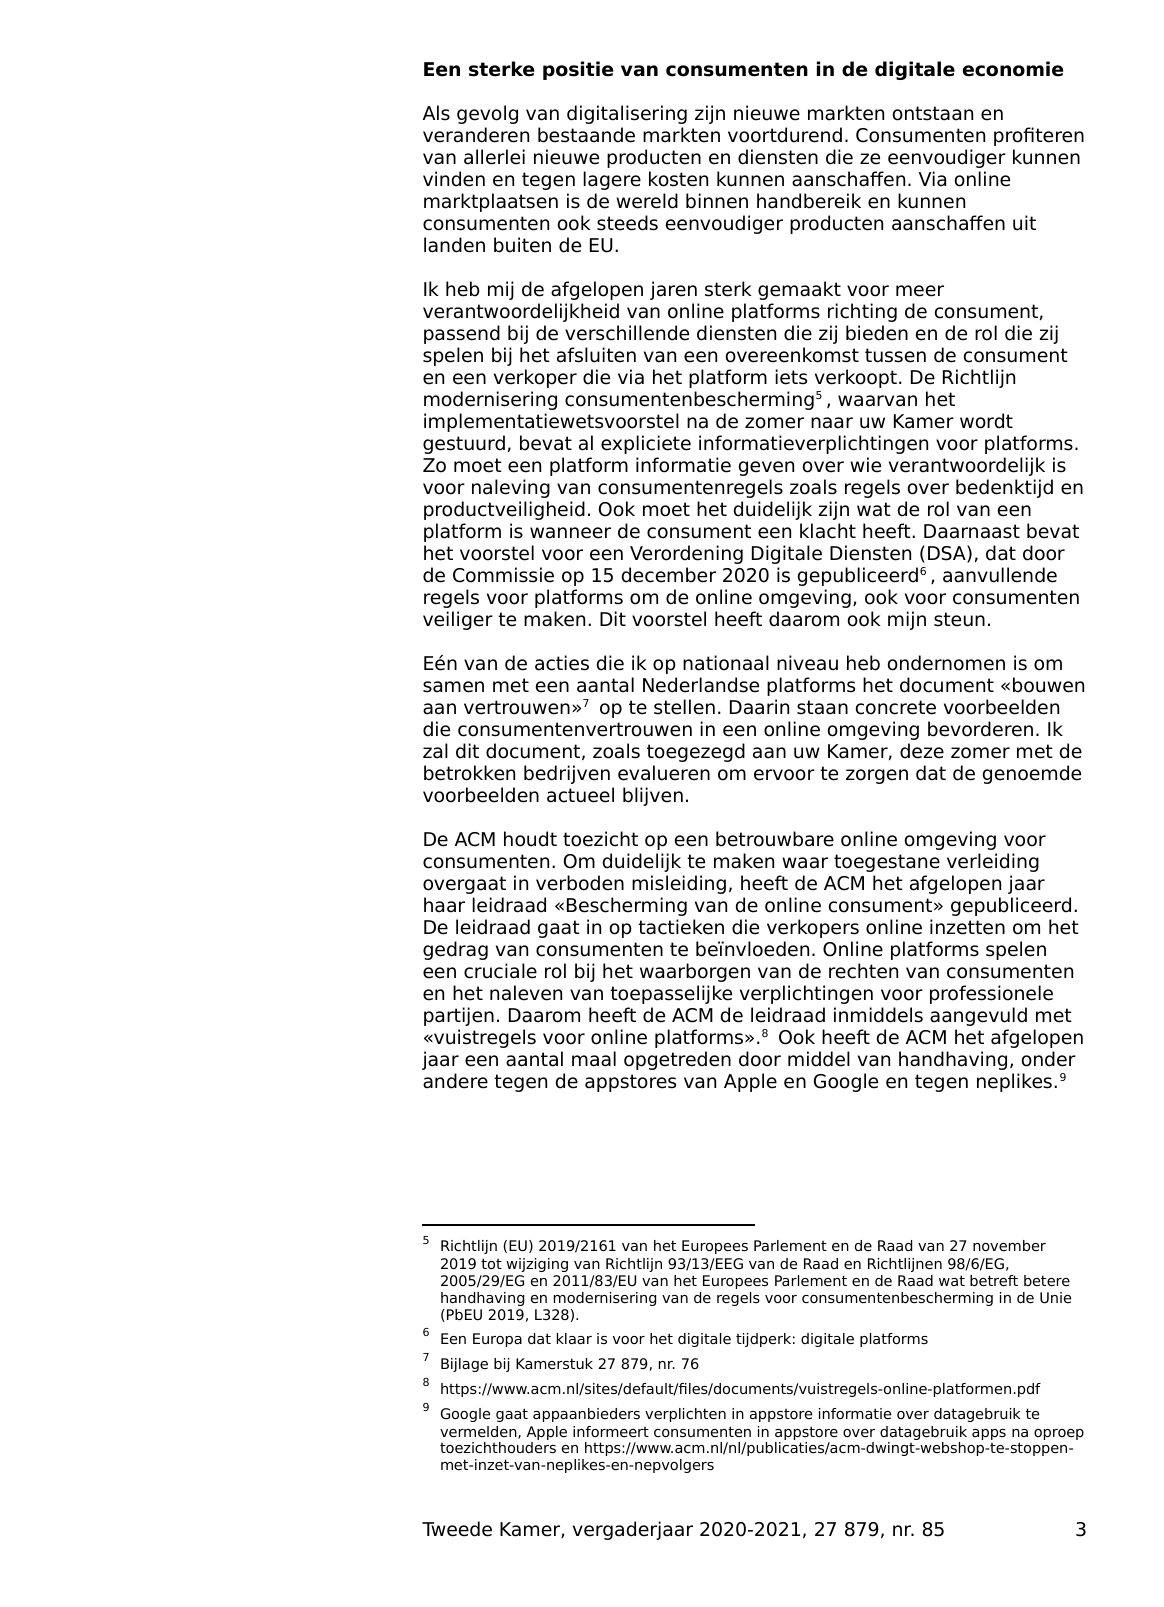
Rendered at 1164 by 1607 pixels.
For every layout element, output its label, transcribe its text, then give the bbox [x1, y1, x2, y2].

text https://www.acm.nl/sites/default/files/documents/vuistregels-online-platformen.pdf [422, 1377, 1087, 1399]
text Ik heb mij de afgelopen jaren sterk gemaakt voor meer verantwoordelijkheid van online platforms richting de consument, passend bij de verschillende diensten die zij bieden en de rol die zij spelen bij het afsluiten van een overeenkomst tussen de consument en een verkoper die via het platform iets verkoopt. De Richtlijn modernisering consumentenbescherming, waarvan het implementatiewetsvoorstel na de zomer naar uw Kamer wordt gestuurd, bevat al expliciete informatieverplichtingen voor platforms. Zo moet een platform informatie geven over wie verantwoordelijk is voor naleving van consumentenregels zoals regels over bedenktijd en productveiligheid. Ook moet het duidelijk zijn wat de rol van een platform is wanneer de consument een klacht heeft. Daarnaast bevat het voorstel voor een Verordening Digitale Diensten (DSA), dat door de Commissie op 15 december 2020 is gepubliceerd, aanvullende regels voor platforms om de online omgeving, ook voor consumenten veiliger te maken. Dit voorstel heeft daarom ook mijn steun. [422, 279, 1087, 631]
text Richtlijn (EU) 2019/2161 van het Europees Parlement en de Raad van 27 november 2019 tot wijziging van Richtlijn 93/13/EEG van de Raad en Richtlijnen 98/6/EG, 2005/29/EG en 2011/83/EU van het Europees Parlement en de Raad wat betreft betere handhaving en modernisering van de regels voor consumentenbescherming in de Unie (PbEU 2019, L328). [422, 1234, 1087, 1324]
text Een Europa dat klaar is voor het digitale tijdperk: digitale platforms [422, 1327, 1087, 1349]
text Google gaat appaanbieders verplichten in appstore informatie over datagebruik te vermelden, Apple informeert consumenten in appstore over datagebruik apps na oproep toezichthouders en https://www.acm.nl/nl/publicaties/acm-dwingt-webshop-te-stoppen-met-inzet-van-neplikes-en-nepvolgers [422, 1402, 1087, 1474]
subtitle Een sterke positie van consumenten in de digitale economie [422, 59, 1087, 81]
text De ACM houdt toezicht op een betrouwbare online omgeving voor consumenten. Om duidelijk te maken waar toegestane verleiding overgaat in verboden misleiding, heeft de ACM het afgelopen jaar haar leidraad «Bescherming van de online consument» gepubliceerd. De leidraad gaat in op tactieken die verkopers online inzetten om het gedrag van consumenten te beïnvloeden. Online platforms spelen een cruciale rol bij het waarborgen van de rechten van consumenten en het naleven van toepasselijke verplichtingen voor professionele partijen. Daarom heeft de ACM de leidraad inmiddels aangevuld met «vuistregels voor online platforms». Ook heeft de ACM het afgelopen jaar een aantal maal opgetreden door middel van handhaving, onder andere tegen de appstores van Apple en Google en tegen neplikes. [422, 829, 1087, 1093]
text Eén van de acties die ik op nationaal niveau heb ondernomen is om samen met een aantal Nederlandse platforms het document «bouwen aan vertrouwen» op te stellen. Daarin staan concrete voorbeelden die consumentenvertrouwen in een online omgeving bevorderen. Ik zal dit document, zoals toegezegd aan uw Kamer, deze zomer met de betrokken bedrijven evalueren om ervoor te zorgen dat de genoemde voorbeelden actueel blijven. [422, 653, 1087, 807]
text Bijlage bij Kamerstuk 27 879, nr. 76 [422, 1352, 1087, 1374]
text Als gevolg van digitalisering zijn nieuwe markten ontstaan en veranderen bestaande markten voortdurend. Consumenten profiteren van allerlei nieuwe producten en diensten die ze eenvoudiger kunnen vinden en tegen lagere kosten kunnen aanschaffen. Via online marktplaatsen is de wereld binnen handbereik en kunnen consumenten ook steeds eenvoudiger producten aanschaffen uit landen buiten de EU. [422, 103, 1087, 257]
